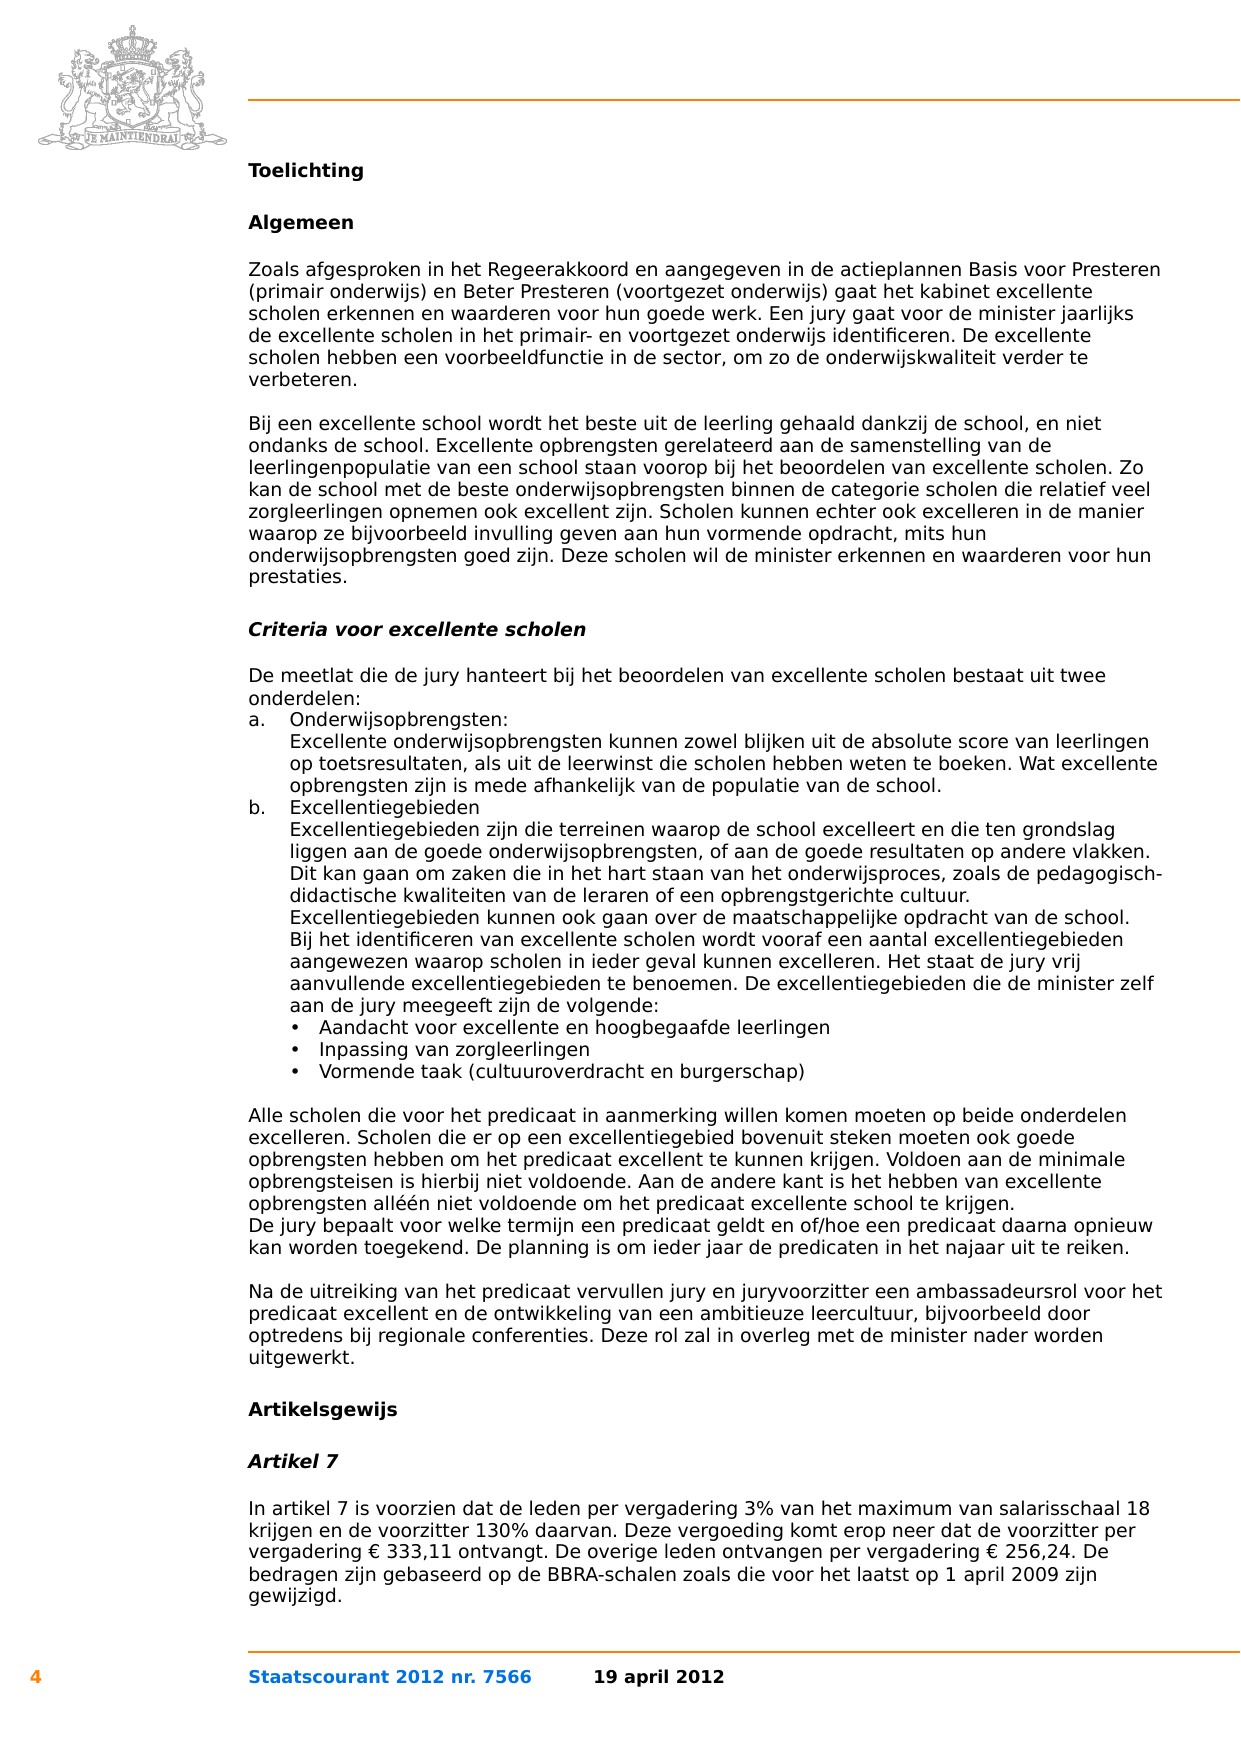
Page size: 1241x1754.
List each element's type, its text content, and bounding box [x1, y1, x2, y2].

subtitle Artikel 7 [248, 1451, 1163, 1472]
subtitle Algemeen [248, 212, 1163, 234]
subtitle Artikelsgewijs [248, 1398, 1163, 1421]
text Excellente onderwijsopbrengsten kunnen zowel blijken uit de absolute score van leerlingen op toetsresultaten, als uit de leerwinst die scholen hebben weten te boeken. Wat excellente opbrengsten zijn is mede afhankelijk van de populatie van de school. [289, 731, 1163, 797]
text Excellentiegebieden zijn die terreinen waarop de school excelleert en die ten grondslag liggen aan de goede onderwijsopbrengsten, of aan de goede resultaten op andere vlakken. Dit kan gaan om zaken die in het hart staan van het onderwijsproces, zoals de pedagogisch-didactische kwaliteiten van de leraren of een opbrengstgerichte cultuur. Excellentiegebieden kunnen ook gaan over de maatschappelijke opdracht van de school. [289, 819, 1163, 929]
text Zoals afgesproken in het Regeerakkoord en aangegeven in de actieplannen Basis voor Presteren (primair onderwijs) en Beter Presteren (voortgezet onderwijs) gaat het kabinet excellente scholen erkennen en waarderen voor hun goede werk. Een jury gaat voor de minister jaarlijks de excellente scholen in het primair- en voortgezet onderwijs identificeren. De excellente scholen hebben een voorbeeldfunctie in de sector, om zo de onderwijskwaliteit verder te verbeteren. [248, 259, 1163, 391]
text Alle scholen die voor het predicaat in aanmerking willen komen moeten op beide onderdelen excelleren. Scholen die er op een excellentiegebied bovenuit steken moeten ook goede opbrengsten hebben om het predicaat excellent te kunnen krijgen. Voldoen aan de minimale opbrengsteisen is hierbij niet voldoende. Aan de andere kant is het hebben van excellente opbrengsten alléén niet voldoende om het predicaat excellente school te krijgen. [248, 1105, 1163, 1215]
text b. Excellentiegebieden [248, 797, 1163, 819]
text De jury bepaalt voor welke termijn een predicaat geldt en of/hoe een predicaat daarna opnieuw kan worden toegekend. De planning is om ieder jaar de predicaten in het najaar uit te reiken. [248, 1215, 1163, 1259]
text a. Onderwijsopbrengsten: [248, 709, 1163, 731]
text Na de uitreiking van het predicaat vervullen jury en juryvoorzitter een ambassadeursrol voor het predicaat excellent en de ontwikkeling van een ambitieuze leercultuur, bijvoorbeeld door optredens bij regionale conferenties. Deze rol zal in overleg met de minister nader worden uitgewerkt. [248, 1281, 1163, 1368]
picture [38, 25, 227, 150]
text • Vormende taak (cultuuroverdracht en burgerschap) [289, 1061, 1163, 1083]
subtitle Toelichting [248, 160, 1163, 182]
text In artikel 7 is voorzien dat de leden per vergadering 3% van het maximum van salarisschaal 18 krijgen en de voorzitter 130% daarvan. Deze vergoeding komt erop neer dat de voorzitter per vergadering € 333,11 ontvangt. De overige leden ontvangen per vergadering € 256,24. De bedragen zijn gebaseerd op de BBRA-schalen zoals die voor het laatst op 1 april 2009 zijn gewijzigd. [248, 1497, 1163, 1607]
subtitle Criteria voor excellente scholen [248, 618, 1163, 640]
text • Aandacht voor excellente en hoogbegaafde leerlingen [289, 1017, 1163, 1039]
text Bij het identificeren van excellente scholen wordt vooraf een aantal excellentiegebieden aangewezen waarop scholen in ieder geval kunnen excelleren. Het staat de jury vrij aanvullende excellentiegebieden te benoemen. De excellentiegebieden die de minister zelf aan de jury meegeeft zijn de volgende: [289, 929, 1163, 1017]
text Bij een excellente school wordt het beste uit de leerling gehaald dankzij de school, en niet ondanks de school. Excellente opbrengsten gerelateerd aan de samenstelling van de leerlingenpopulatie van een school staan voorop bij het beoordelen van excellente scholen. Zo kan de school met de beste onderwijsopbrengsten binnen de categorie scholen die relatief veel zorgleerlingen opnemen ook excellent zijn. Scholen kunnen echter ook excelleren in de manier waarop ze bijvoorbeeld invulling geven aan hun vormende opdracht, mits hun onderwijsopbrengsten goed zijn. Deze scholen wil de minister erkennen en waarderen voor hun prestaties. [248, 413, 1163, 588]
text De meetlat die de jury hanteert bij het beoordelen van excellente scholen bestaat uit twee onderdelen: [248, 665, 1163, 709]
text • Inpassing van zorgleerlingen [289, 1039, 1163, 1061]
